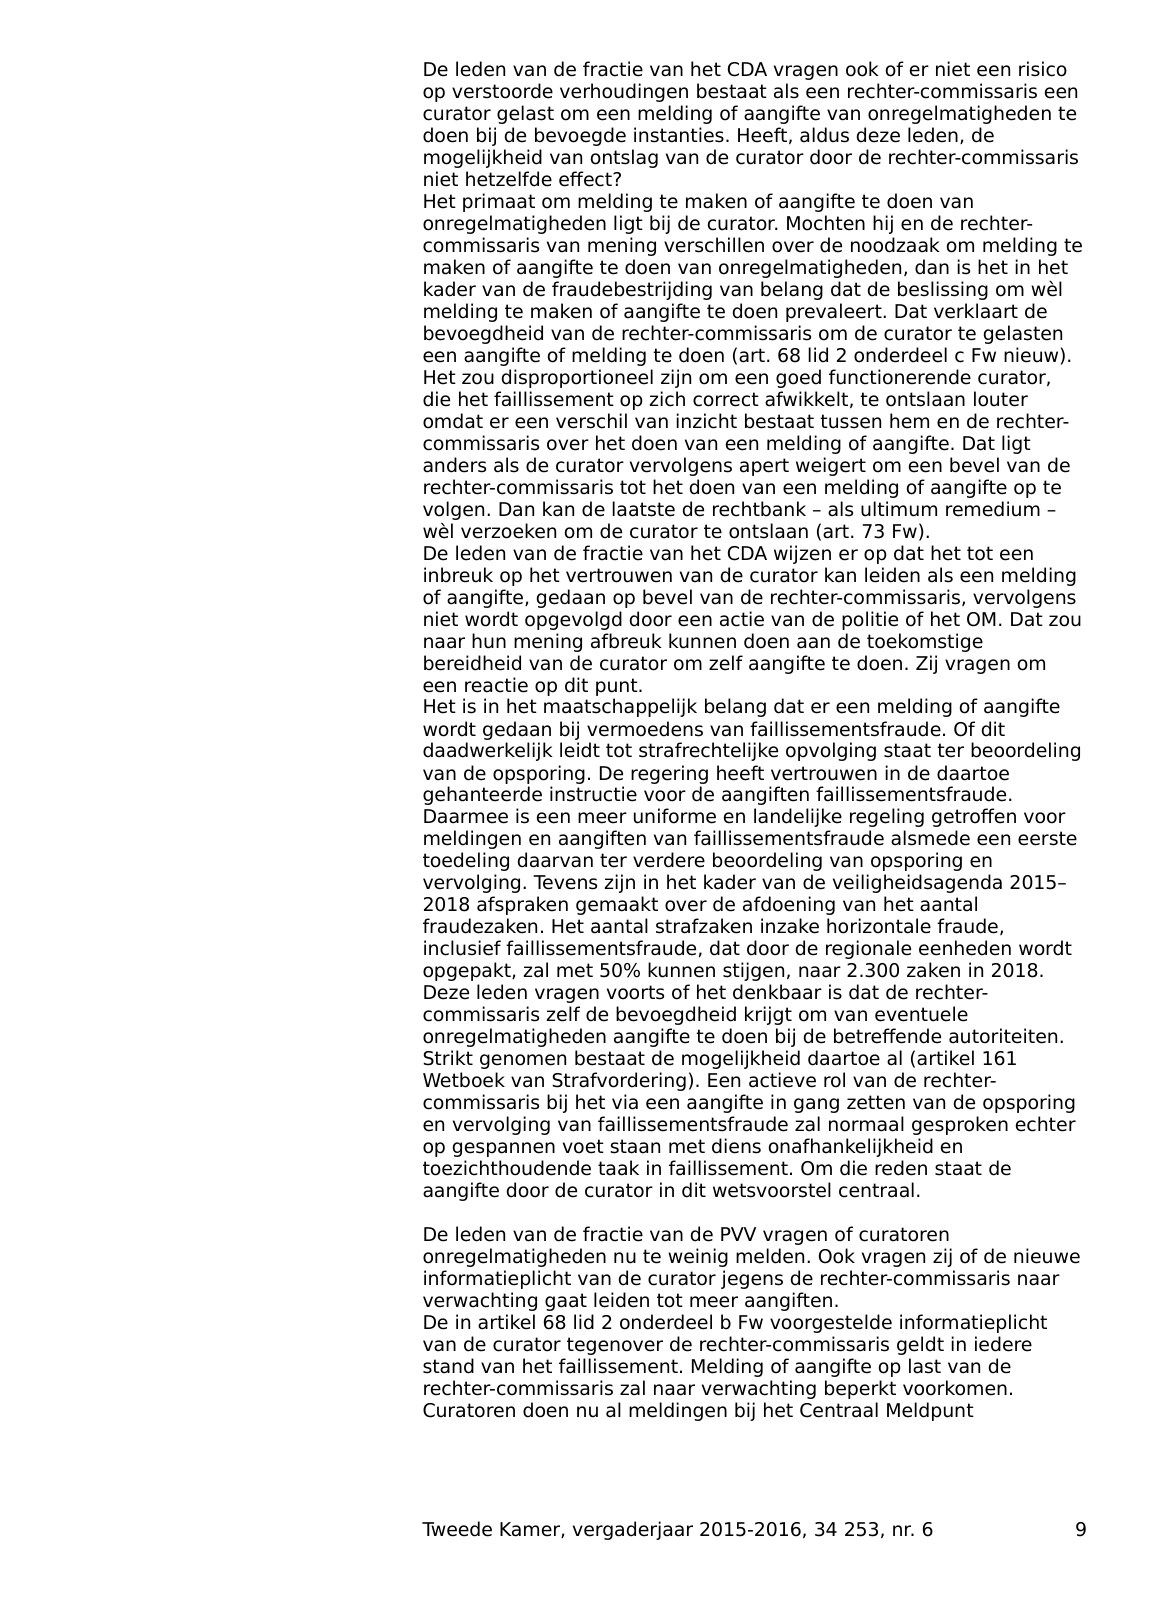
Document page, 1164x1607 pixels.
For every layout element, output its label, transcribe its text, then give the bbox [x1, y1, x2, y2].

text De leden van de fractie van het CDA vragen ook of er niet een risico op verstoorde verhoudingen bestaat als een rechter-commissaris een curator gelast om een melding of aangifte van onregelmatigheden te doen bij de bevoegde instanties. Heeft, aldus deze leden, de mogelijkheid van ontslag van de curator door de rechter-commissaris niet hetzelfde effect? [422, 59, 1087, 191]
text De leden van de fractie van de PVV vragen of curatoren onregelmatigheden nu te weinig melden. Ook vragen zij of de nieuwe informatieplicht van de curator jegens de rechter-commissaris naar verwachting gaat leiden tot meer aangiften. [422, 1224, 1087, 1312]
text De leden van de fractie van het CDA wijzen er op dat het tot een inbreuk op het vertrouwen van de curator kan leiden als een melding of aangifte, gedaan op bevel van de rechter-commissaris, vervolgens niet wordt opgevolgd door een actie van de politie of het OM. Dat zou naar hun mening afbreuk kunnen doen aan de toekomstige bereidheid van de curator om zelf aangifte te doen. Zij vragen om een reactie op dit punt. [422, 543, 1087, 696]
text Deze leden vragen voorts of het denkbaar is dat de rechter-commissaris zelf de bevoegdheid krijgt om van eventuele onregelmatigheden aangifte te doen bij de betreffende autoriteiten. [422, 982, 1087, 1048]
text Het primaat om melding te maken of aangifte te doen van onregelmatigheden ligt bij de curator. Mochten hij en de rechter-commissaris van mening verschillen over de noodzaak om melding te maken of aangifte te doen van onregelmatigheden, dan is het in het kader van de fraudebestrijding van belang dat de beslissing om wèl melding te maken of aangifte te doen prevaleert. Dat verklaart de bevoegdheid van de rechter-commissaris om de curator te gelasten een aangifte of melding te doen (art. 68 lid 2 onderdeel c Fw nieuw). Het zou disproportioneel zijn om een goed functionerende curator, die het faillissement op zich correct afwikkelt, te ontslaan louter omdat er een verschil van inzicht bestaat tussen hem en de rechter-commissaris over het doen van een melding of aangifte. Dat ligt anders als de curator vervolgens apert weigert om een bevel van de rechter-commissaris tot het doen van een melding of aangifte op te volgen. Dan kan de laatste de rechtbank – als ultimum remedium – wèl verzoeken om de curator te ontslaan (art. 73 Fw). [422, 191, 1087, 543]
text Strikt genomen bestaat de mogelijkheid daartoe al (artikel 161 Wetboek van Strafvordering). Een actieve rol van de rechter-commissaris bij het via een aangifte in gang zetten van de opsporing en vervolging van faillissementsfraude zal normaal gesproken echter op gespannen voet staan met diens onafhankelijkheid en toezichthoudende taak in faillissement. Om die reden staat de aangifte door de curator in dit wetsvoorstel centraal. [422, 1048, 1087, 1202]
text Het is in het maatschappelijk belang dat er een melding of aangifte wordt gedaan bij vermoedens van faillissementsfraude. Of dit daadwerkelijk leidt tot strafrechtelijke opvolging staat ter beoordeling van de opsporing. De regering heeft vertrouwen in de daartoe gehanteerde instructie voor de aangiften faillissementsfraude. Daarmee is een meer uniforme en landelijke regeling getroffen voor meldingen en aangiften van faillissementsfraude alsmede een eerste toedeling daarvan ter verdere beoordeling van opsporing en vervolging. Tevens zijn in het kader van de veiligheidsagenda 2015–2018 afspraken gemaakt over de afdoening van het aantal fraudezaken. Het aantal strafzaken inzake horizontale fraude, inclusief faillissementsfraude, dat door de regionale eenheden wordt opgepakt, zal met 50% kunnen stijgen, naar 2.300 zaken in 2018. [422, 696, 1087, 982]
text De in artikel 68 lid 2 onderdeel b Fw voorgestelde informatieplicht van de curator tegenover de rechter-commissaris geldt in iedere stand van het faillissement. Melding of aangifte op last van de rechter-commissaris zal naar verwachting beperkt voorkomen. Curatoren doen nu al meldingen bij het Centraal Meldpunt [422, 1312, 1087, 1422]
